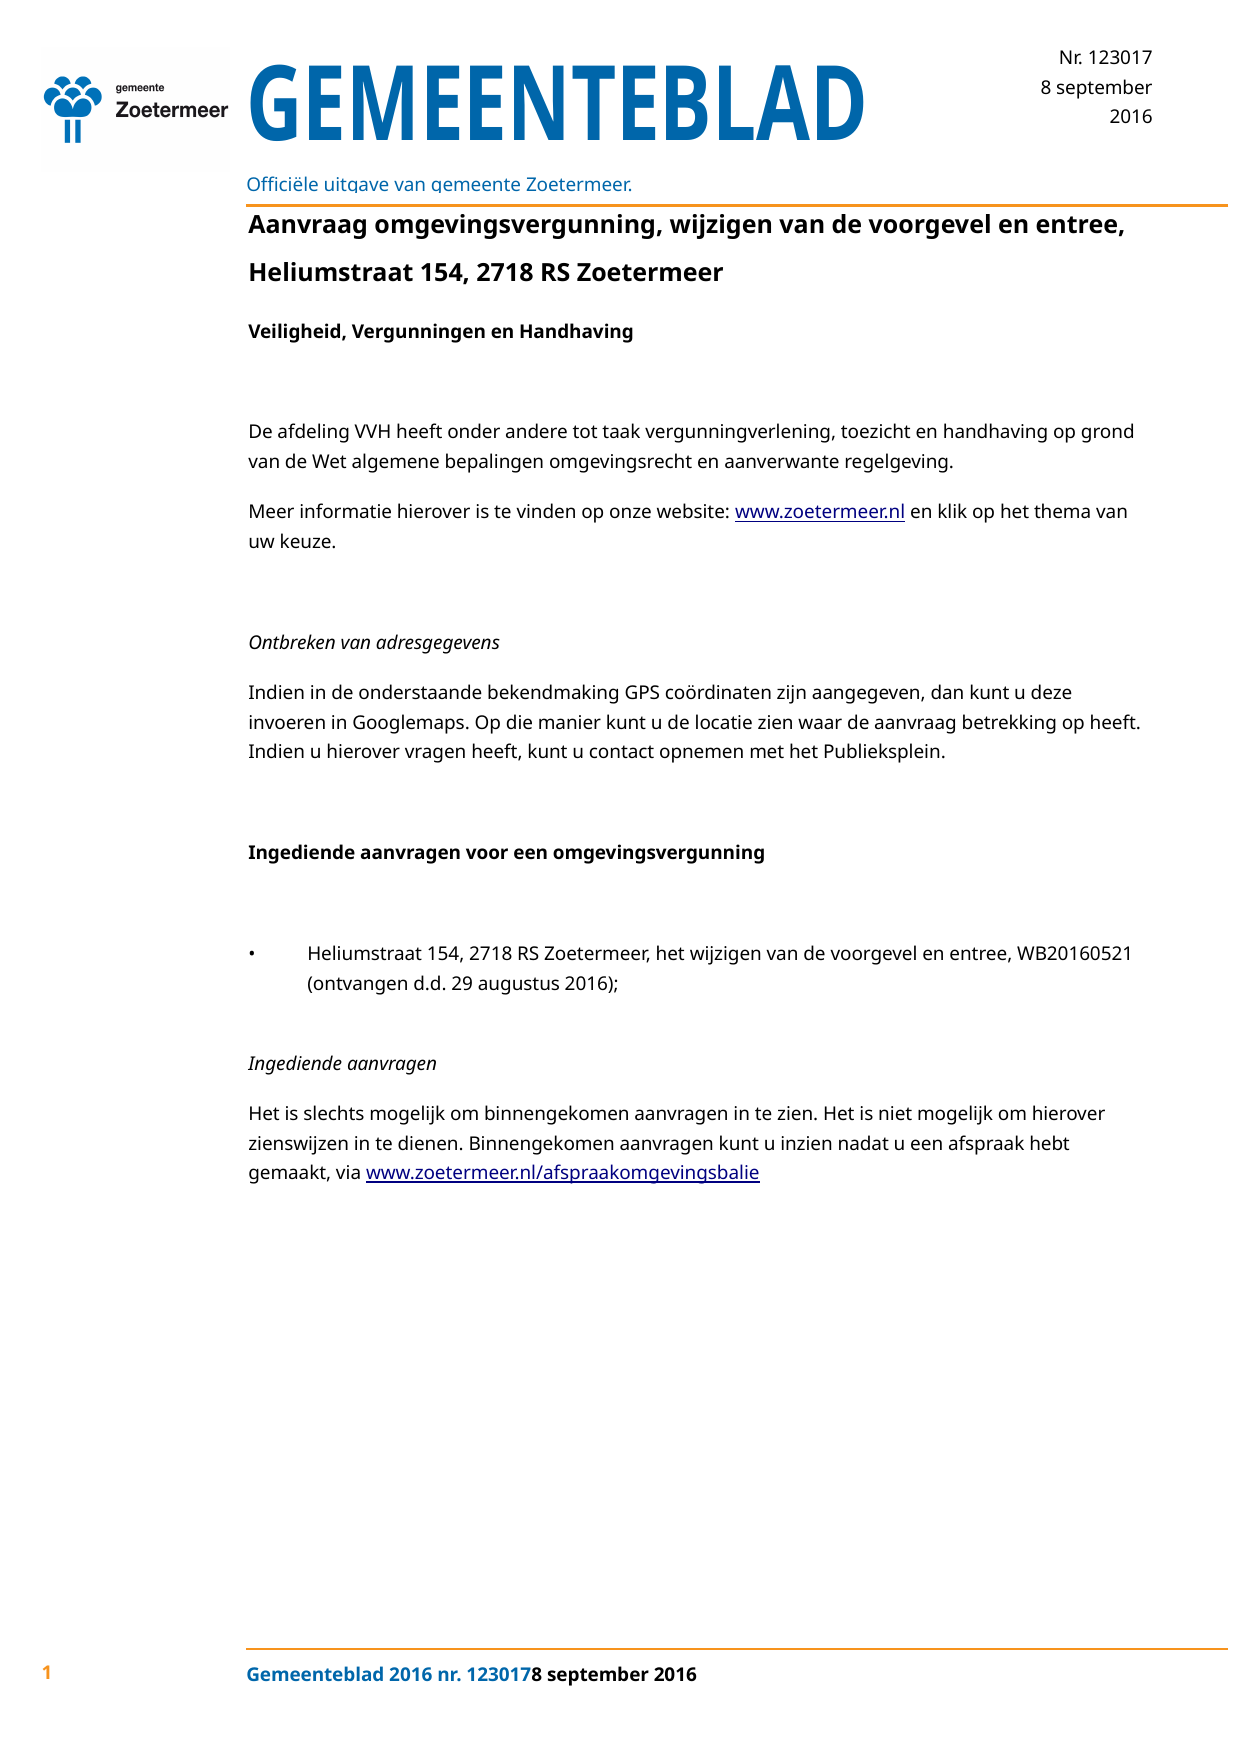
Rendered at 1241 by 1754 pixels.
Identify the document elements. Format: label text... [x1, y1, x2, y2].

text Ingediende aanvragen [248, 1050, 1152, 1076]
text Het is slechts mogelijk om binnengekomen aanvragen in te zien. Het is niet mogelijk om hierover zienswijzen in te dienen. Binnengekomen aanvragen kunt u inzien nadat u een afspraak hebt gemaakt, via www.zoetermeer.nl/afspraakomgevingsbalie [248, 1100, 1152, 1185]
text Ontbreken van adresgegevens [248, 629, 1152, 655]
text Meer informatie hierover is te vinden op onze website: www.zoetermeer.nl en klik op het thema van uw keuze. [248, 499, 1152, 554]
text Ingediende aanvragen voor een omgevingsvergunning [248, 839, 1152, 865]
text De afdeling VVH heeft onder andere tot taak vergunningverlening, toezicht en handhaving op grond van de Wet algemene bepalingen omgevingsrecht en aanverwante regelgeving. [248, 419, 1152, 474]
text Aanvraag omgevingsvergunning, wijzigen van de voorgevel en entree, Heliumstraat 154, 2718 RS Zoetermeer [248, 207, 1152, 288]
text Indien in de onderstaande bekendmaking GPS coördinaten zijn aangegeven, dan kunt u deze invoeren in Googlemaps. Op die manier kunt u de locatie zien waar de aanvraag betrekking op heeft. Indien u hierover vragen heeft, kunt u contact opnemen met het Publieksplein. [248, 679, 1152, 764]
text Veiligheid, Vergunningen en Handhaving [248, 318, 1152, 344]
picture [41, 47, 231, 172]
list Heliumstraat 154, 2718 RS Zoetermeer, het wijzigen van de voorgevel en entree, WB20160521 (ontvangen d.d. 29 augustus 2016); [248, 940, 1152, 996]
